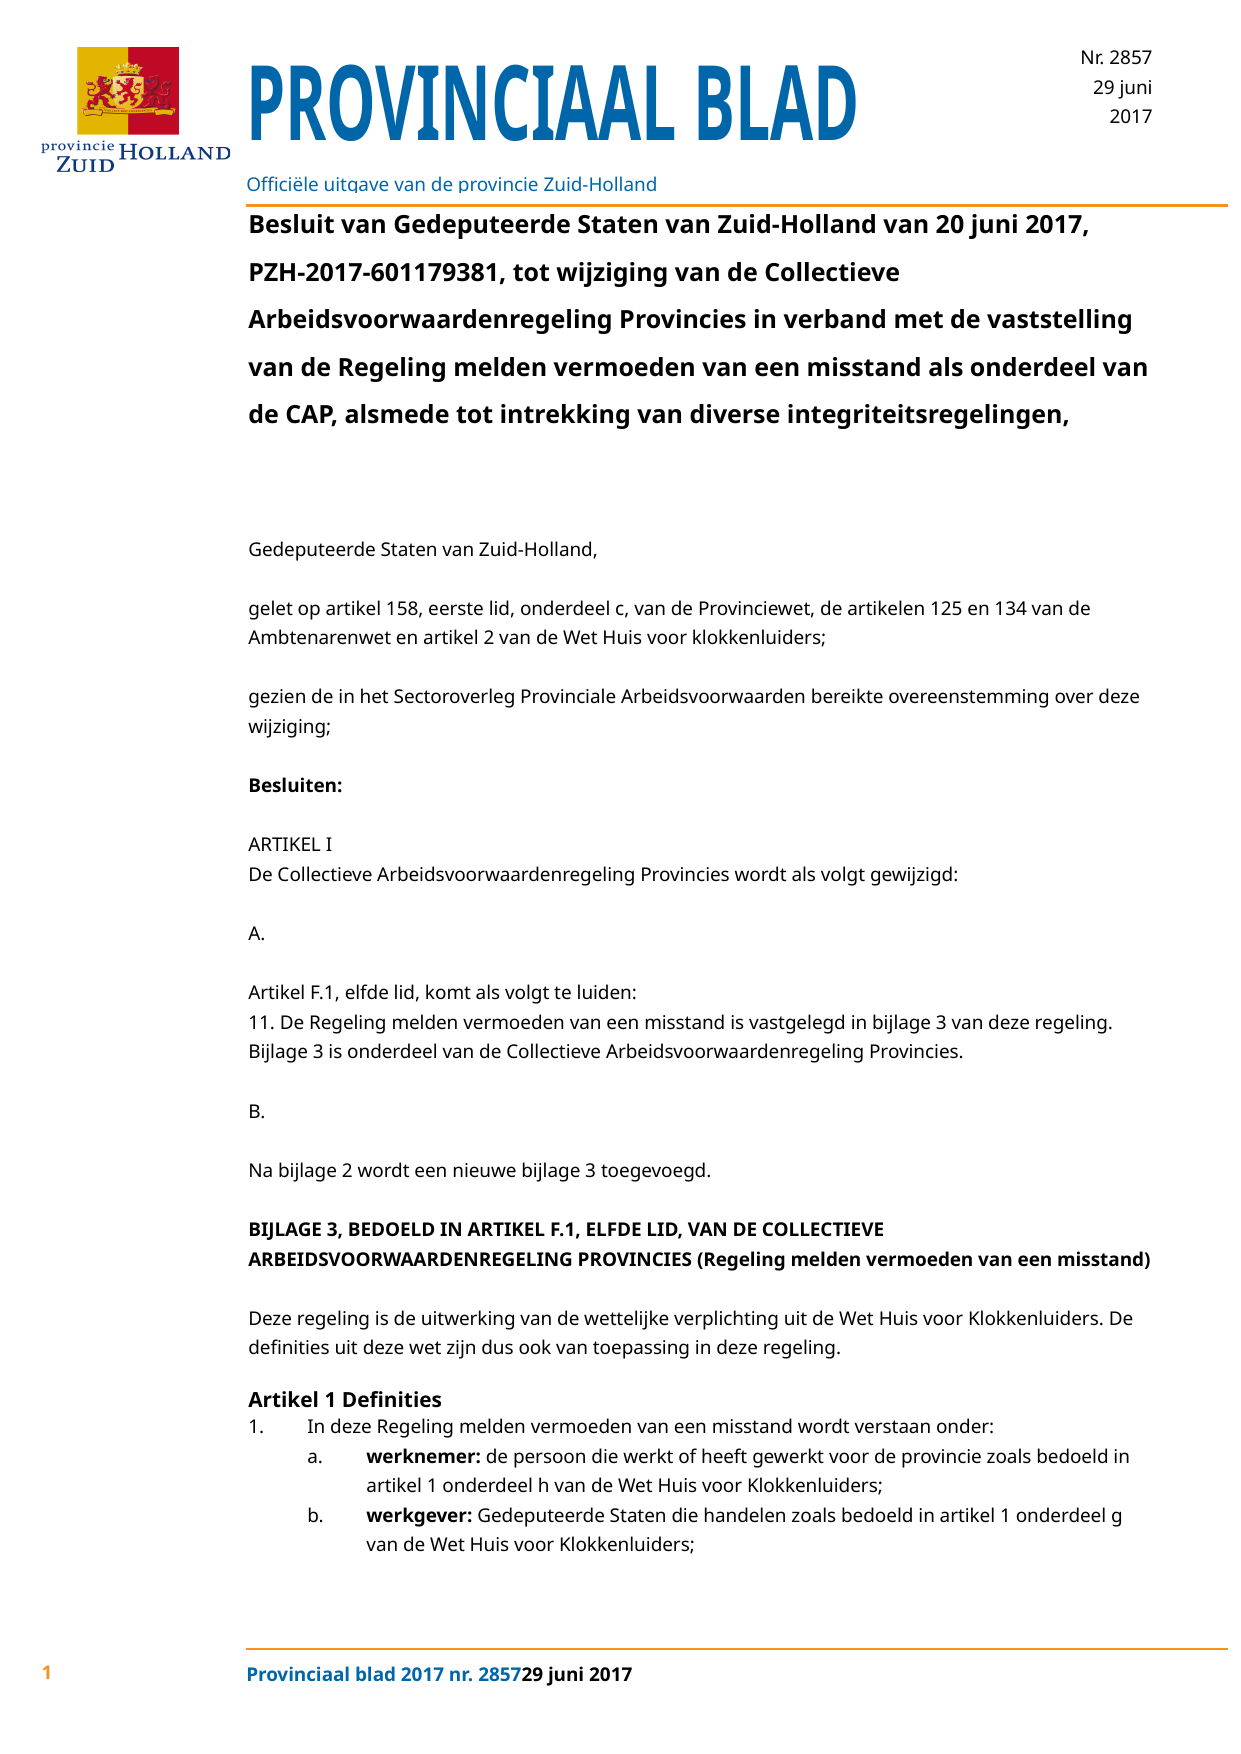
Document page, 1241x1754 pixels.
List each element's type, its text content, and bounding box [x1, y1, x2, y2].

text Gedeputeerde Staten van Zuid-Holland, [248, 536, 1152, 561]
text Besluiten: [248, 772, 1152, 798]
text gezien de in het Sectoroverleg Provinciale Arbeidsvoorwaarden bereikte overeenstemming over deze wijziging; [248, 684, 1152, 739]
text B. [248, 1098, 1152, 1123]
text Na bijlage 2 wordt een nieuwe bijlage 3 toegevoegd. [248, 1157, 1152, 1183]
text 11. De Regeling melden vermoeden van een misstand is vastgelegd in bijlage 3 van deze regeling. Bijlage 3 is onderdeel van de Collectieve Arbeidsvoorwaardenregeling Provincies. [248, 1009, 1152, 1064]
text Artikel F.1, elfde lid, komt als volgt te luiden: [248, 979, 1152, 1005]
text A. [248, 920, 1152, 946]
text ARTIKEL I [248, 832, 1152, 857]
list werkgever: Gedeputeerde Staten die handelen zoals bedoeld in artikel 1 onderdeel g van de Wet Huis voor Klokkenluiders; [307, 1502, 1152, 1557]
text Besluit van Gedeputeerde Staten van Zuid-Holland van 20 juni 2017, PZH-2017-601179381, tot wijziging van de Collectieve Arbeidsvoorwaardenregeling Provincies in verband met de vaststelling van de Regeling melden vermoeden van een misstand als onderdeel van de CAP, alsmede tot intrekking van diverse integriteitsregelingen, [248, 207, 1152, 431]
list In deze Regeling melden vermoeden van een misstand wordt verstaan onder: [248, 1413, 1152, 1439]
text gelet op artikel 158, eerste lid, onderdeel c, van de Provinciewet, de artikelen 125 en 134 van de Ambtenarenwet en artikel 2 van de Wet Huis voor klokkenluiders; [248, 595, 1152, 650]
text BIJLAGE 3, BEDOELD IN ARTIKEL F.1, ELFDE LID, VAN DE COLLECTIEVE ARBEIDSVOORWAARDENREGELING PROVINCIES (Regeling melden vermoeden van een misstand) [248, 1216, 1152, 1271]
picture [41, 47, 231, 172]
text Deze regeling is de uitwerking van de wettelijke verplichting uit de Wet Huis voor Klokkenluiders. De definities uit deze wet zijn dus ook van toepassing in deze regeling. [248, 1305, 1152, 1360]
list werknemer: de persoon die werkt of heeft gewerkt voor de provincie zoals bedoeld in artikel 1 onderdeel h van de Wet Huis voor Klokkenluiders; [307, 1443, 1152, 1498]
text De Collectieve Arbeidsvoorwaardenregeling Provincies wordt als volgt gewijzigd: [248, 861, 1152, 887]
text Artikel 1 Definities [248, 1385, 1152, 1413]
